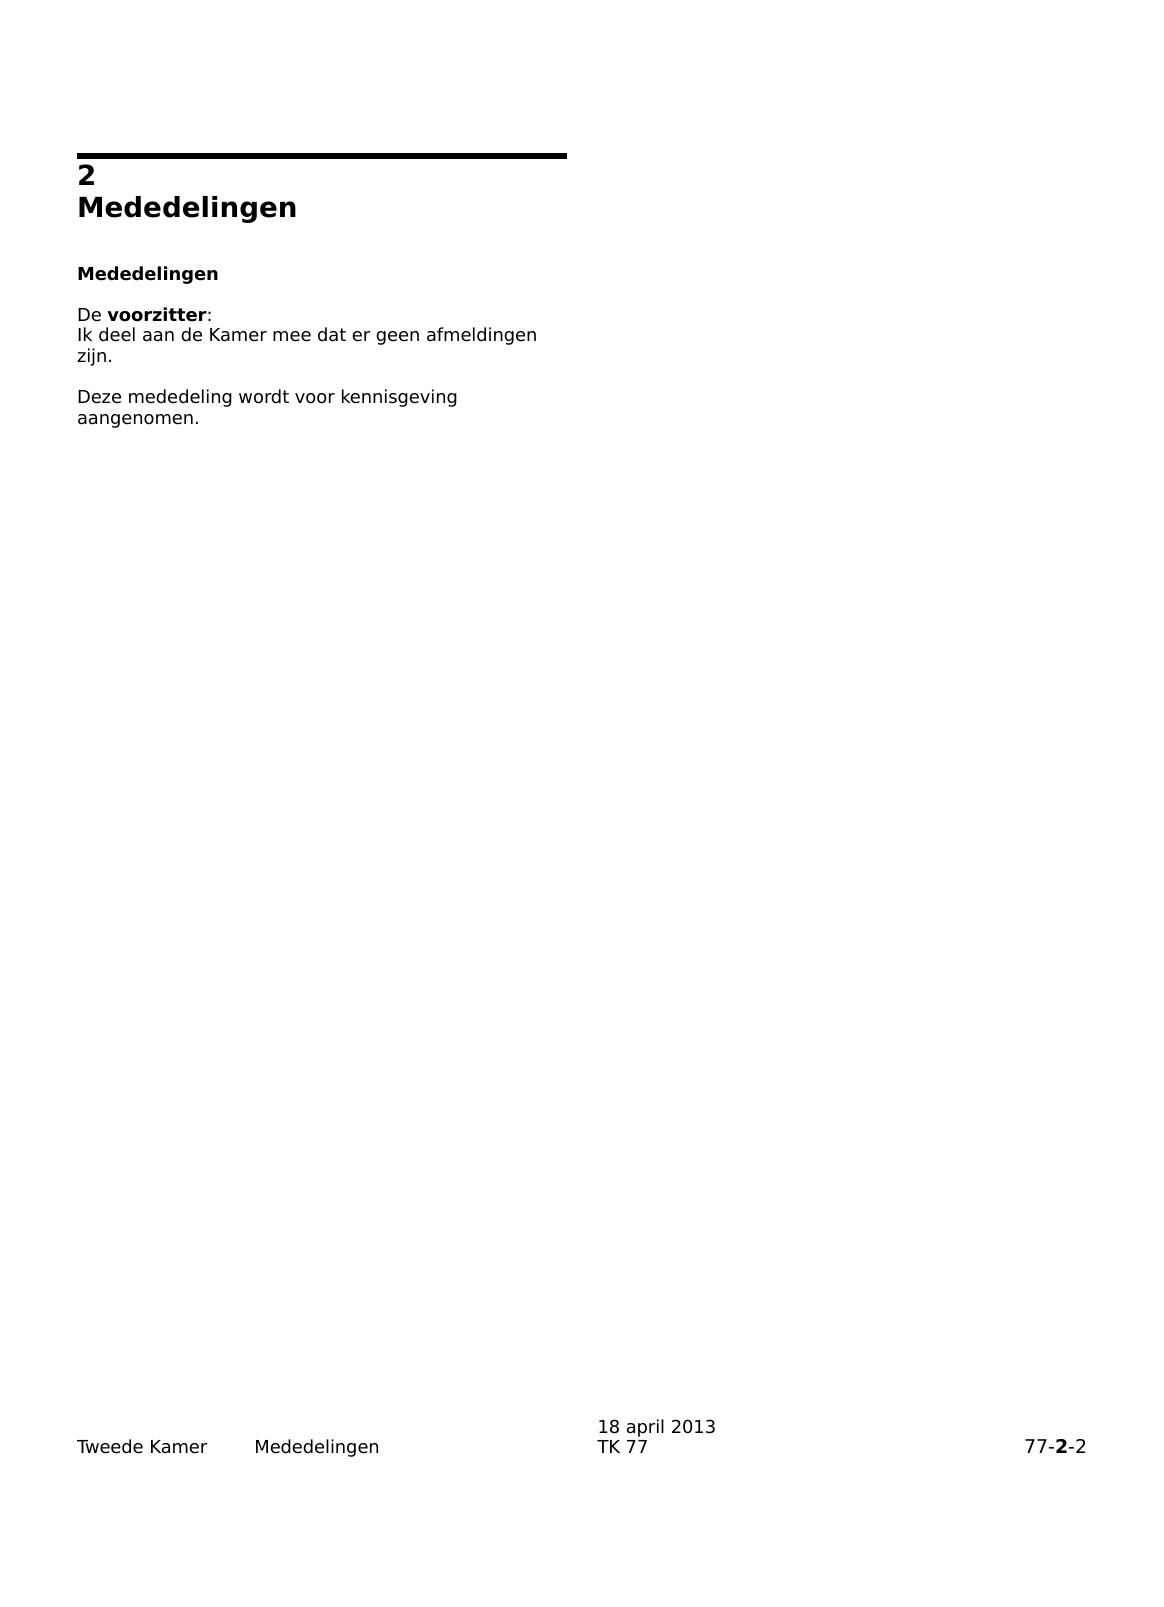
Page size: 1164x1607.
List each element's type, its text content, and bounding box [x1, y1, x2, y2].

text De voorzitter: [77, 304, 567, 325]
title 2 Mededelingen [77, 159, 567, 224]
text Mededelingen [77, 264, 567, 284]
text Ik deel aan de Kamer mee dat er geen afmeldingen zijn. [77, 325, 567, 367]
text Deze mededeling wordt voor kennisgeving aangenomen. [77, 387, 567, 428]
